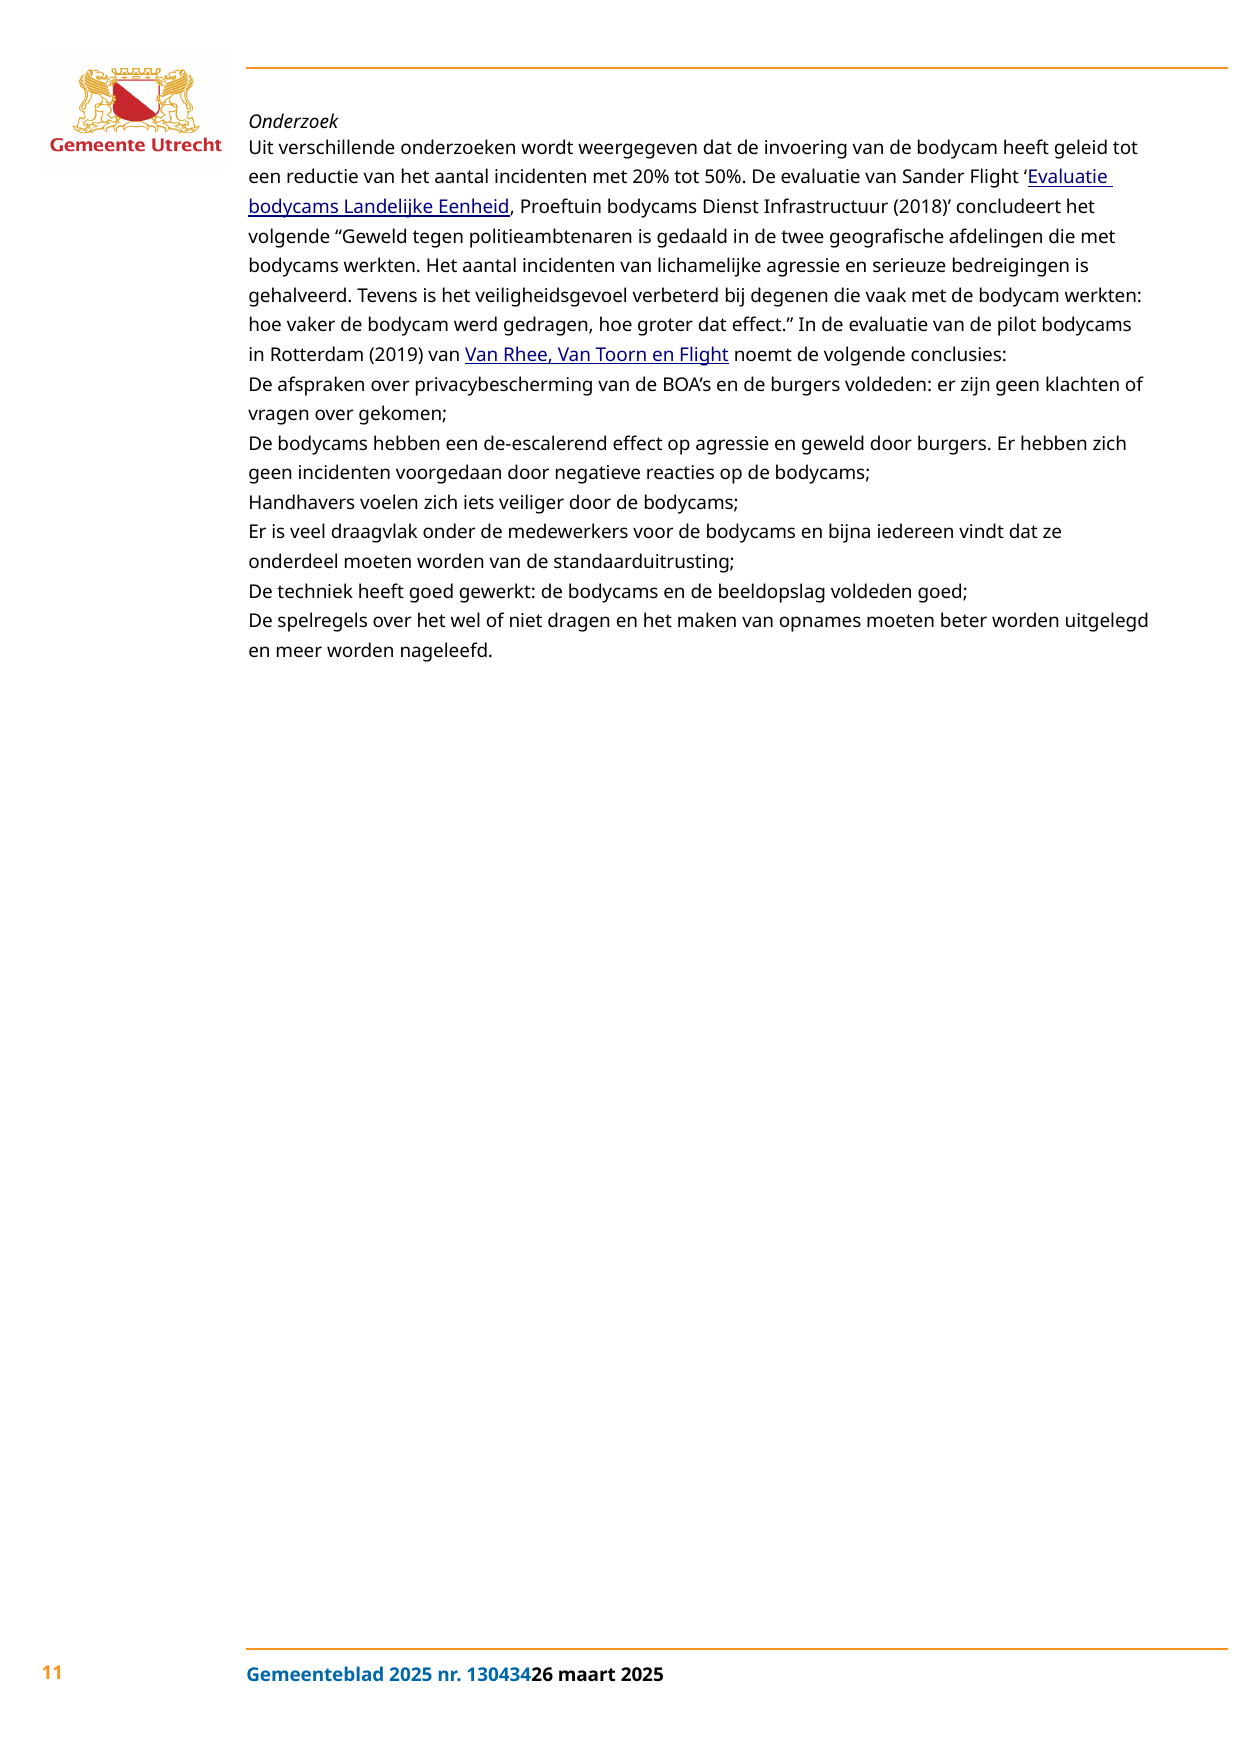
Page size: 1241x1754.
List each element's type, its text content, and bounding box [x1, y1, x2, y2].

text De afspraken over privacybescherming van de BOA’s en de burgers voldeden: er zijn geen klachten of vragen over gekomen; [248, 371, 1152, 426]
text Onderzoek [248, 108, 1152, 134]
text Handhavers voelen zich iets veiliger door de bodycams; [248, 489, 1152, 515]
text De spelregels over het wel of niet dragen en het maken van opnames moeten beter worden uitgelegd en meer worden nageleefd. [248, 607, 1152, 663]
text De bodycams hebben een de-escalerend effect op agressie en geweld door burgers. Er hebben zich geen incidenten voorgedaan door negatieve reacties op de bodycams; [248, 430, 1152, 485]
text Er is veel draagvlak onder de medewerkers voor de bodycams en bijna iedereen vindt dat ze onderdeel moeten worden van de standaarduitrusting; [248, 519, 1152, 574]
picture [41, 47, 231, 172]
text De techniek heeft goed gewerkt: de bodycams en de beeldopslag voldeden goed; [248, 578, 1152, 604]
text Uit verschillende onderzoeken wordt weergegeven dat de invoering van de bodycam heeft geleid tot een reductie van het aantal incidenten met 20% tot 50%. De evaluatie van Sander Flight ‘Evaluatie bodycams Landelijke Eenheid, Proeftuin bodycams Dienst Infrastructuur (2018)’ concludeert het volgende “Geweld tegen politieambtenaren is gedaald in de twee geografische afdelingen die met bodycams werkten. Het aantal incidenten van lichamelijke agressie en serieuze bedreigingen is gehalveerd. Tevens is het veiligheidsgevoel verbeterd bij degenen die vaak met de bodycam werkten: hoe vaker de bodycam werd gedragen, hoe groter dat effect.” In de evaluatie van de pilot bodycams in Rotterdam (2019) van Van Rhee, Van Toorn en Flight noemt de volgende conclusies: [248, 134, 1152, 367]
